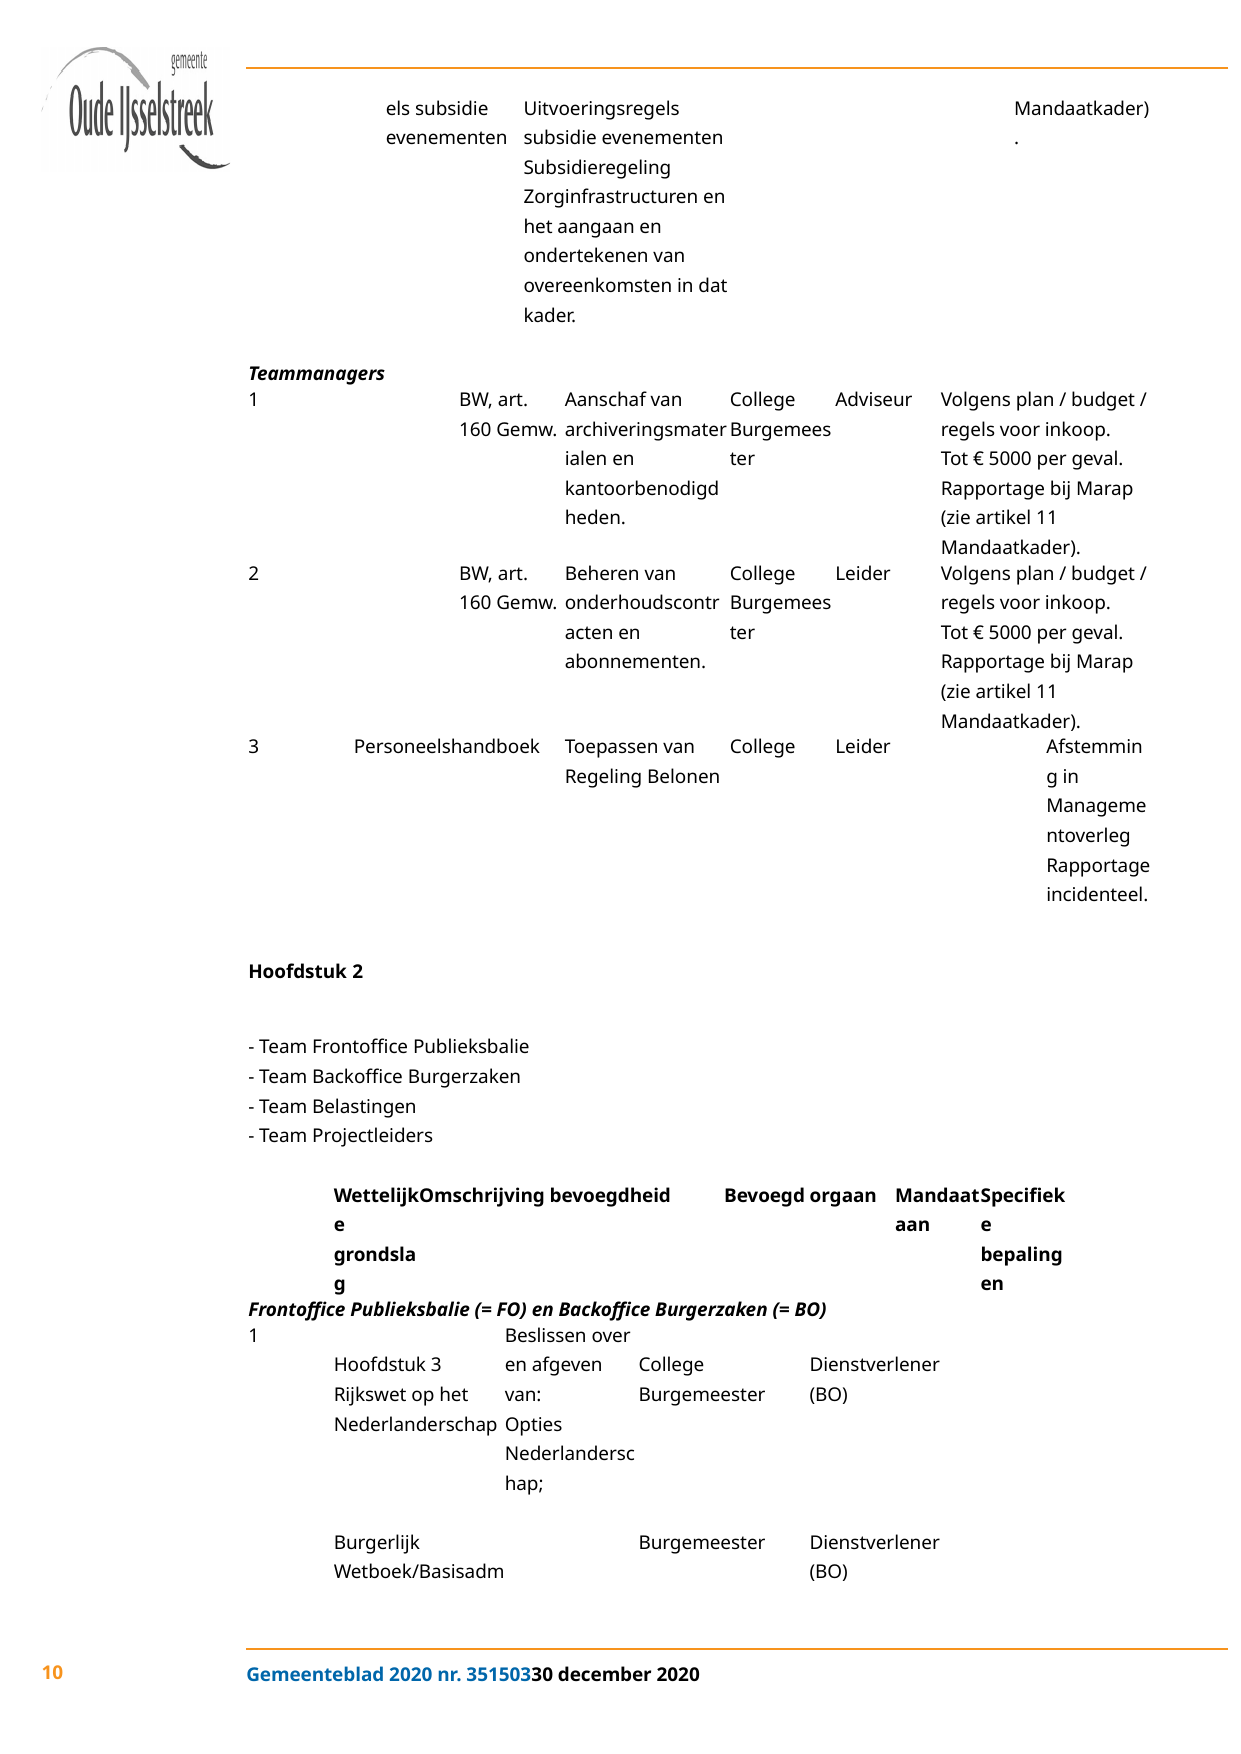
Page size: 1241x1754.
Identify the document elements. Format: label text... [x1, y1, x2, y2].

table_header Teammanagers [248, 361, 1152, 386]
text - Team Belastingen [248, 1093, 1152, 1119]
table_cell [876, 95, 1014, 328]
table_cell Leider [835, 734, 1046, 937]
table_cell College Burgemeester [730, 560, 835, 733]
table_cell Afstemming in Managementoverleg Rapportage incidenteel. [1046, 734, 1152, 937]
text - Team Backoffice Burgerzaken [248, 1063, 1152, 1089]
table_cell Volgens plan / budget / regels voor inkoop. Tot € 5000 per geval. Rapportage bij Marap (zie artikel 11 Mandaatkader). [941, 560, 1152, 733]
table_cell els subsidie evenementen [386, 95, 523, 328]
table_header Specifieke bepalingen [980, 1182, 1066, 1296]
text Hoofdstuk 2 [248, 956, 1152, 984]
table_cell Volgens plan / budget / regels voor inkoop. Tot € 5000 per geval. Rapportage bij Marap (zie artikel 11 Mandaatkader). [941, 386, 1152, 560]
table_cell BW, art. 160 Gemw. [459, 386, 564, 560]
table_cell 2 [248, 560, 459, 733]
table_cell Personeelshandboek [354, 734, 564, 937]
table_header Mandaat aan [895, 1182, 980, 1296]
table_cell Hoofdstuk 3 Rijkswet op het Nederlanderschap Burgerlijk Wetboek/Basisadm [334, 1322, 504, 1584]
text - Team Projectleiders [248, 1122, 1152, 1148]
table_cell Beheren van onderhoudscontracten en abonnementen. [565, 560, 729, 733]
table_cell 3 [248, 734, 353, 937]
table_cell Toepassen van Regeling Belonen [565, 734, 729, 937]
table_cell Leider [835, 560, 941, 733]
table_cell Uitvoeringsregels subsidie evenementen Subsidieregeling Zorginfrastructuren en het aangaan en ondertekenen van overeenkomsten in dat kader. [523, 95, 739, 328]
text - Team Frontoffice Publieksbalie [248, 1034, 1152, 1059]
picture [41, 47, 231, 172]
table_cell [739, 95, 876, 328]
table_cell Dienstverlener (BO) Dienstverlener (BO) [809, 1322, 980, 1584]
table_cell Adviseur [835, 386, 941, 560]
table_cell College Burgemeester Burgemeester [638, 1322, 809, 1584]
table_cell 1 [248, 1322, 333, 1584]
table_header [248, 1182, 333, 1296]
table_cell Frontoffice Publieksbalie (= FO) en Backoffice Burgerzaken (= BO) [248, 1296, 1152, 1322]
table_header Omschrijving bevoegdheid [419, 1182, 724, 1296]
table_cell Beslissen over en afgeven van: Opties Nederlanderschap; [505, 1322, 638, 1584]
table_cell Mandaatkader). [1014, 95, 1152, 328]
table_cell Aanschaf van archiveringsmaterialen en kantoorbenodigdheden. [565, 386, 729, 560]
table_cell College [730, 734, 835, 937]
table_cell College Burgemeester [730, 386, 835, 560]
table_cell [980, 1322, 1152, 1584]
table_cell BW, art. 160 Gemw. [459, 560, 564, 733]
table_cell 1 [248, 386, 459, 560]
table_cell [248, 95, 386, 328]
table_header Bevoegd orgaan [724, 1182, 895, 1296]
table_header Wettelijke grondslag [334, 1182, 419, 1296]
